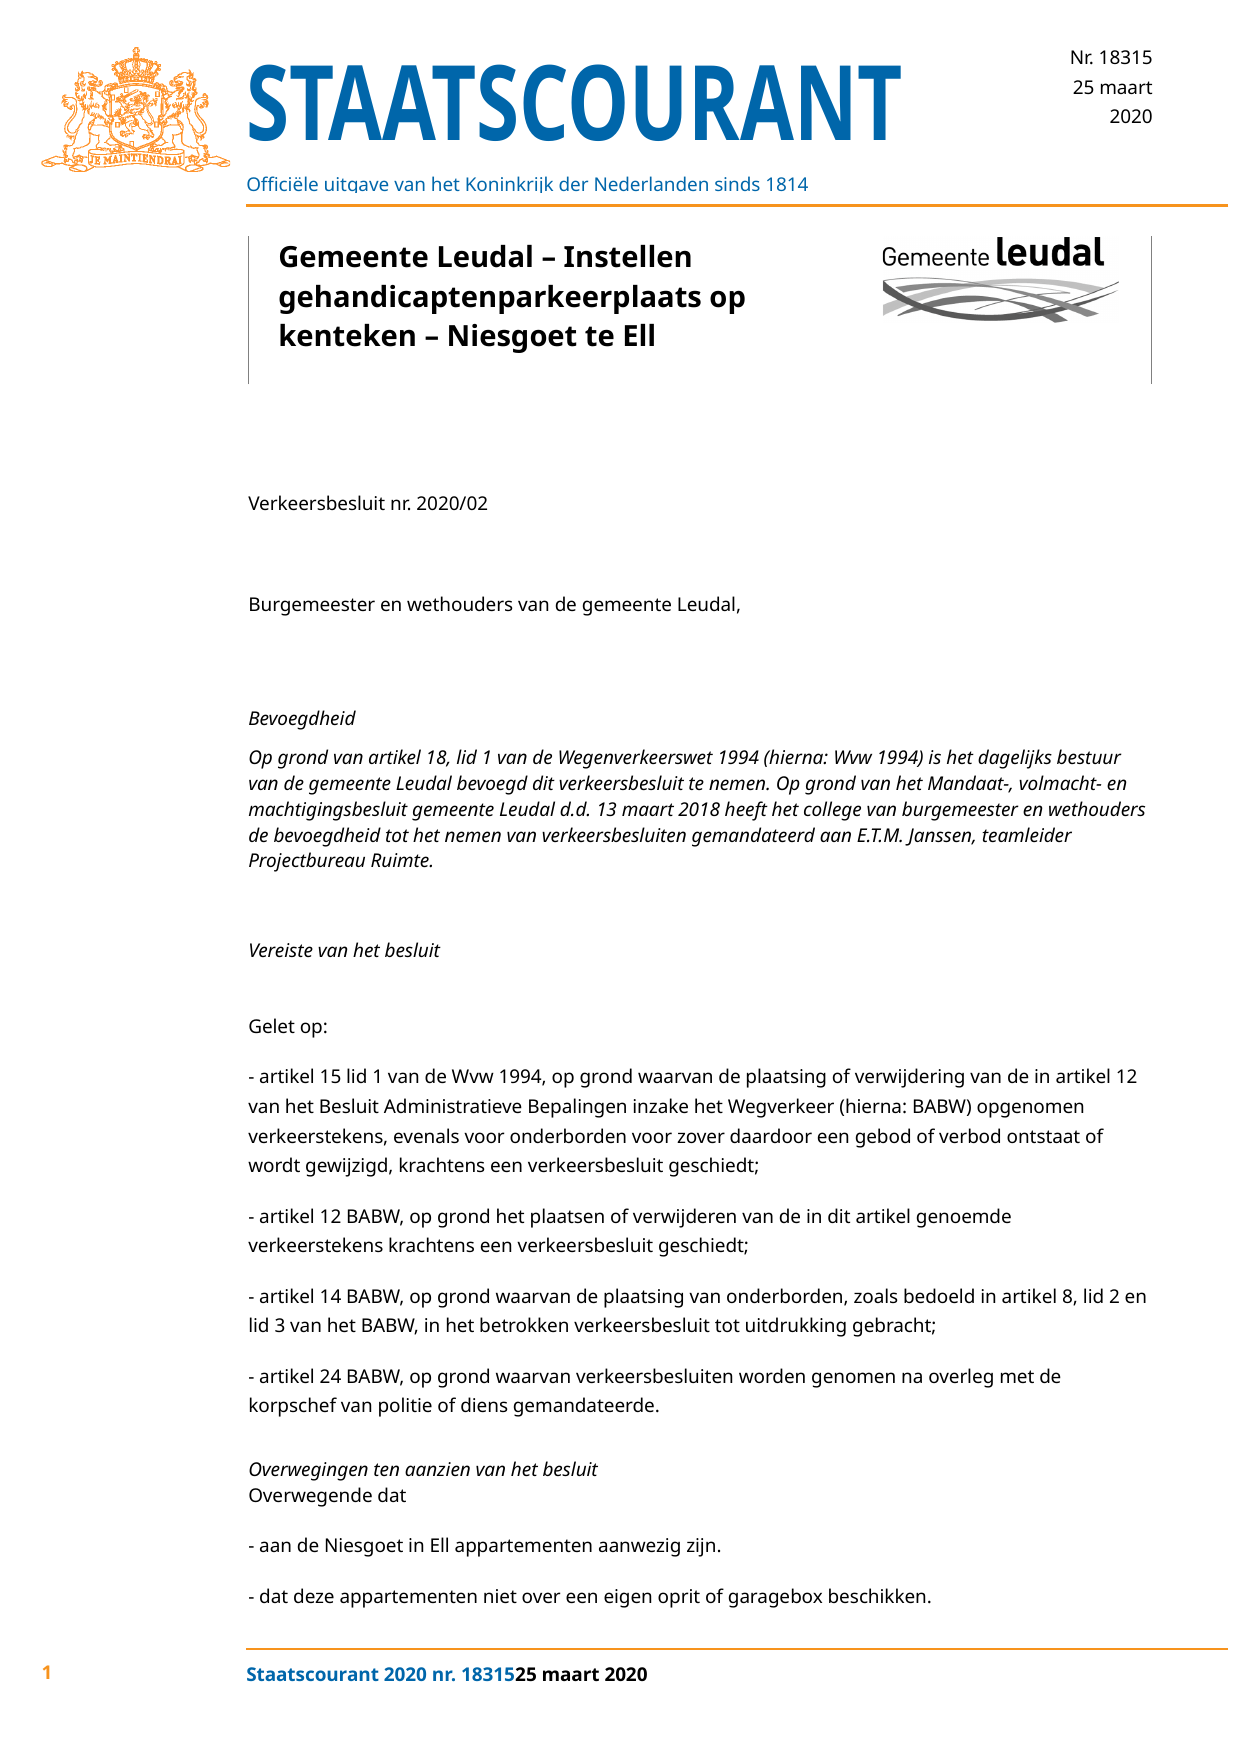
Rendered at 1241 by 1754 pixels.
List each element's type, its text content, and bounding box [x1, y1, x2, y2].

text Overwegende dat [248, 1482, 1152, 1508]
picture [882, 236, 1119, 323]
text Bevoegdheid [248, 705, 1152, 731]
text Vereiste van het besluit [248, 937, 1152, 963]
text Gelet op: [248, 1013, 1152, 1039]
text - artikel 14 BABW, op grond waarvan de plaatsing van onderborden, zoals bedoeld in artikel 8, lid 2 en lid 3 van het BABW, in het betrokken verkeersbesluit tot uitdrukking gebracht; [248, 1283, 1152, 1338]
text Verkeersbesluit nr. 2020/02 [248, 490, 1152, 516]
text Burgemeester en wethouders van de gemeente Leudal, [248, 591, 1152, 617]
text - artikel 15 lid 1 van de Wvw 1994, op grond waarvan de plaatsing of verwijdering van de in artikel 12 van het Besluit Administratieve Bepalingen inzake het Wegverkeer (hierna: BABW) opgenomen verkeerstekens, evenals voor onderborden voor zover daardoor een gebod of verbod ontstaat of wordt gewijzigd, krachtens een verkeersbesluit geschiedt; [248, 1064, 1152, 1178]
table_header Gemeente Leudal – Instellen gehandicaptenparkeerplaats op kenteken – Niesgoet te Ell [249, 236, 850, 384]
text - artikel 24 BABW, op grond waarvan verkeersbesluiten worden genomen na overleg met de korpschef van politie of diens gemandateerde. [248, 1363, 1152, 1418]
text Op grond van artikel 18, lid 1 van de Wegenverkeerswet 1994 (hierna: Wvw 1994) is het dagelijks bestuur van de gemeente Leudal bevoegd dit verkeersbesluit te nemen. Op grond van het Mandaat-, volmacht- en machtigingsbesluit gemeente Leudal d.d. 13 maart 2018 heeft het college van burgemeester en wethouders de bevoegdheid tot het nemen van verkeersbesluiten gemandateerd aan E.T.M. Janssen, teamleider Projectbureau Ruimte. [248, 744, 1152, 873]
table_header [850, 323, 1151, 384]
picture [41, 47, 231, 172]
table_header [850, 236, 882, 322]
text Overwegingen ten aanzien van het besluit [248, 1456, 1152, 1482]
text - aan de Niesgoet in Ell appartementen aanwezig zijn. [248, 1533, 1152, 1558]
table_header [1119, 236, 1151, 322]
text - dat deze appartementen niet over een eigen oprit of garagebox beschikken. [248, 1583, 1152, 1609]
text - artikel 12 BABW, op grond het plaatsen of verwijderen van de in dit artikel genoemde verkeerstekens krachtens een verkeersbesluit geschiedt; [248, 1203, 1152, 1258]
